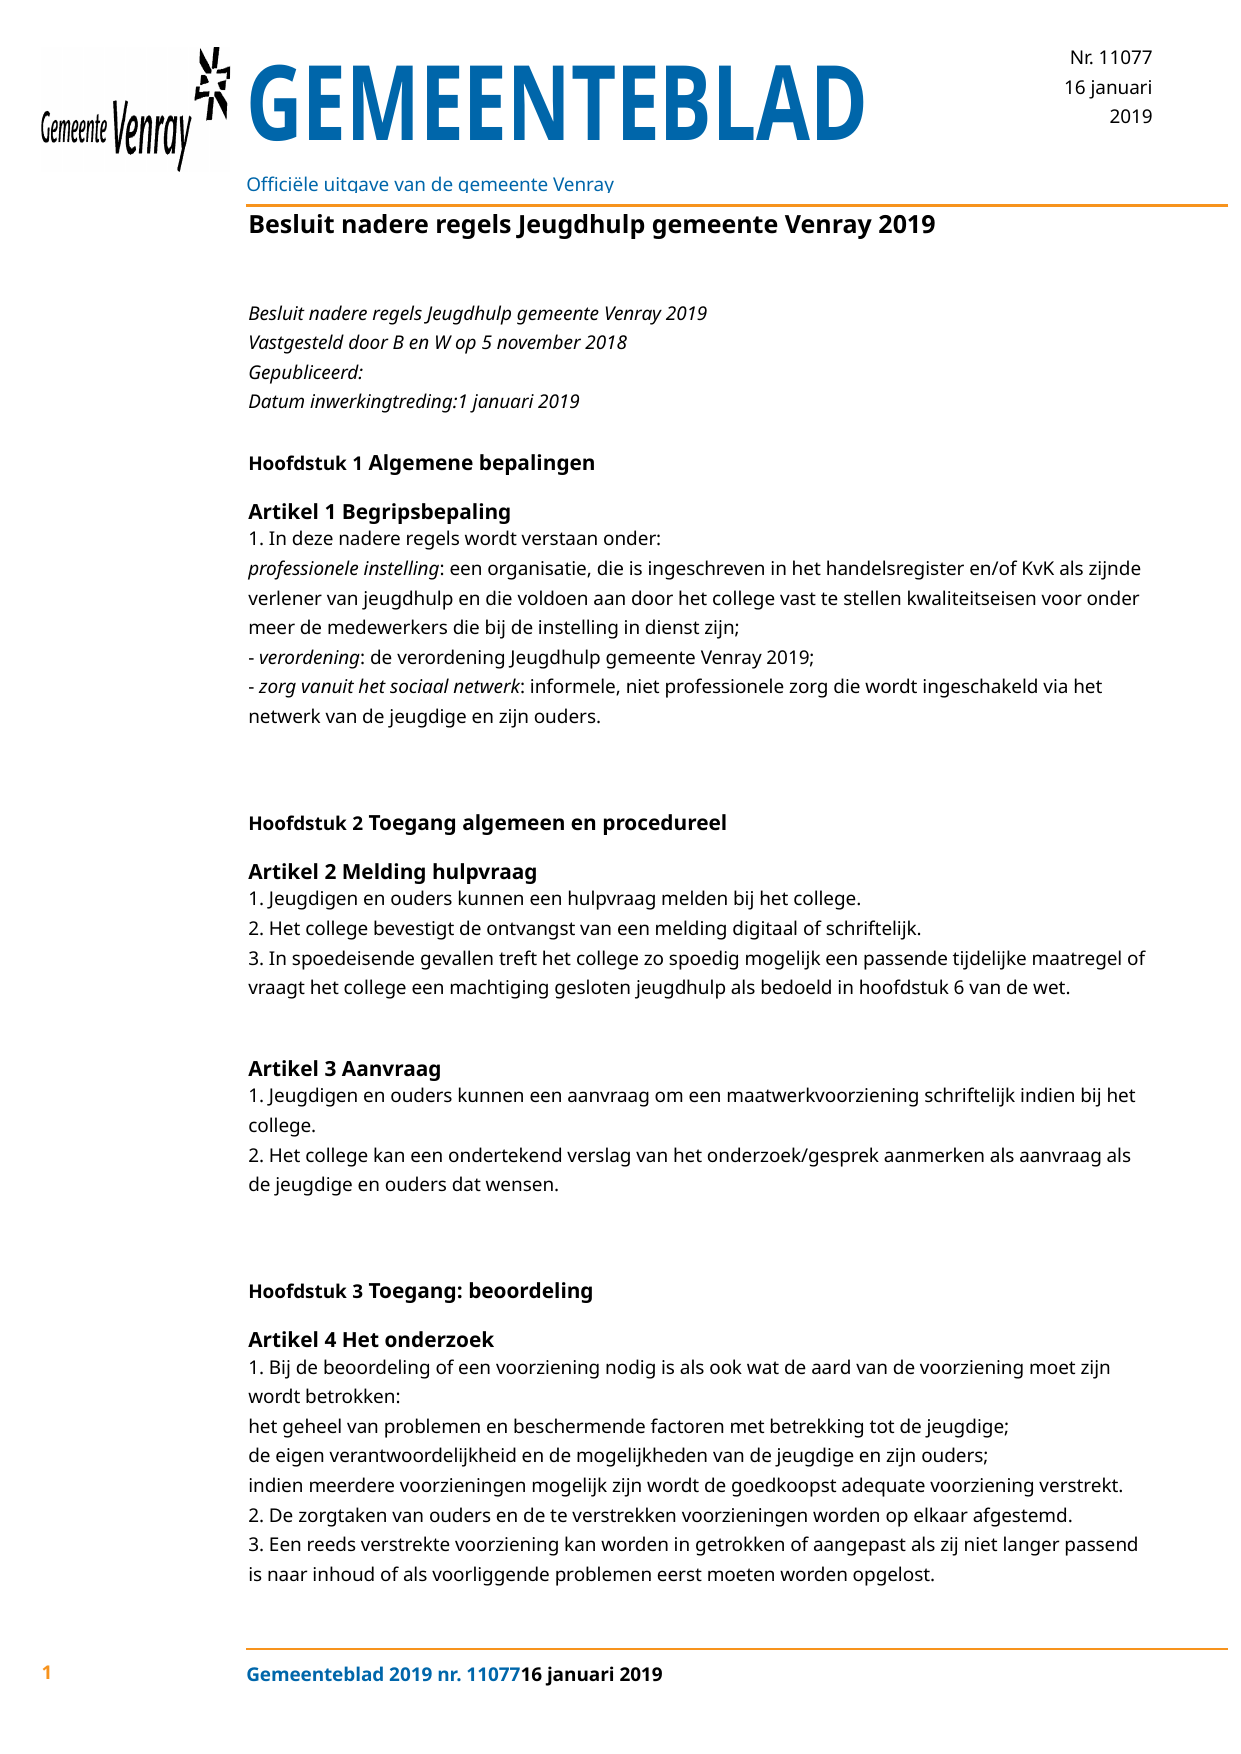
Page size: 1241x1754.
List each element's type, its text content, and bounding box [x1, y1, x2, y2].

text professionele instelling: een organisatie, die is ingeschreven in het handelsregister en/of KvK als zijnde verlener van jeugdhulp en die voldoen aan door het college vast te stellen kwaliteitseisen voor onder meer de medewerkers die bij de instelling in dienst zijn; [248, 555, 1152, 640]
text het geheel van problemen en beschermende factoren met betrekking tot de jeugdige; [248, 1413, 1152, 1439]
text de eigen verantwoordelijkheid en de mogelijkheden van de jeugdige en zijn ouders; [248, 1443, 1152, 1468]
text 1. Jeugdigen en ouders kunnen een hulpvraag melden bij het college. [248, 886, 1152, 911]
text Artikel 2 Melding hulpvraag [248, 857, 1152, 886]
text 2. De zorgtaken van ouders en de te verstrekken voorzieningen worden op elkaar afgestemd. [248, 1502, 1152, 1528]
text 3. In spoedeisende gevallen treft het college zo spoedig mogelijk een passende tijdelijke maatregel of vraagt het college een machtiging gesloten jeugdhulp als bedoeld in hoofdstuk 6 van de wet. [248, 945, 1152, 1000]
text 2. Het college kan een ondertekend verslag van het onderzoek/gesprek aanmerken als aanvraag als de jeugdige en ouders dat wensen. [248, 1142, 1152, 1197]
text Hoofdstuk 1 Algemene bepalingen [248, 448, 1152, 476]
text Besluit nadere regels Jeugdhulp gemeente Venray 2019 [248, 207, 1152, 241]
picture [41, 47, 231, 172]
text 2. Het college bevestigt de ontvangst van een melding digitaal of schriftelijk. [248, 915, 1152, 941]
text 1. Bij de beoordeling of een voorziening nodig is als ook wat de aard van de voorziening moet zijn wordt betrokken: [248, 1354, 1152, 1409]
text Besluit nadere regels Jeugdhulp gemeente Venray 2019 [248, 300, 1152, 326]
text Artikel 1 Begripsbepaling [248, 497, 1152, 526]
text 1. Jeugdigen en ouders kunnen een aanvraag om een maatwerkvoorziening schriftelijk indien bij het college. [248, 1083, 1152, 1138]
text - zorg vanuit het sociaal netwerk: informele, niet professionele zorg die wordt ingeschakeld via het netwerk van de jeugdige en zijn ouders. [248, 673, 1152, 729]
text indien meerdere voorzieningen mogelijk zijn wordt de goedkoopst adequate voorziening verstrekt. [248, 1472, 1152, 1498]
text Artikel 4 Het onderzoek [248, 1326, 1152, 1354]
text Hoofdstuk 3 Toegang: beoordeling [248, 1276, 1152, 1305]
text Gepubliceerd: [248, 359, 1152, 385]
text 1. In deze nadere regels wordt verstaan onder: [248, 526, 1152, 551]
text - verordening: de verordening Jeugdhulp gemeente Venray 2019; [248, 644, 1152, 669]
text Vastgesteld door B en W op 5 november 2018 [248, 329, 1152, 355]
text Datum inwerkingtreding:1 januari 2019 [248, 389, 1152, 414]
text 3. Een reeds verstrekte voorziening kan worden in getrokken of aangepast als zij niet langer passend is naar inhoud of als voorliggende problemen eerst moeten worden opgelost. [248, 1531, 1152, 1587]
text Hoofdstuk 2 Toegang algemeen en procedureel [248, 808, 1152, 836]
text Artikel 3 Aanvraag [248, 1054, 1152, 1083]
